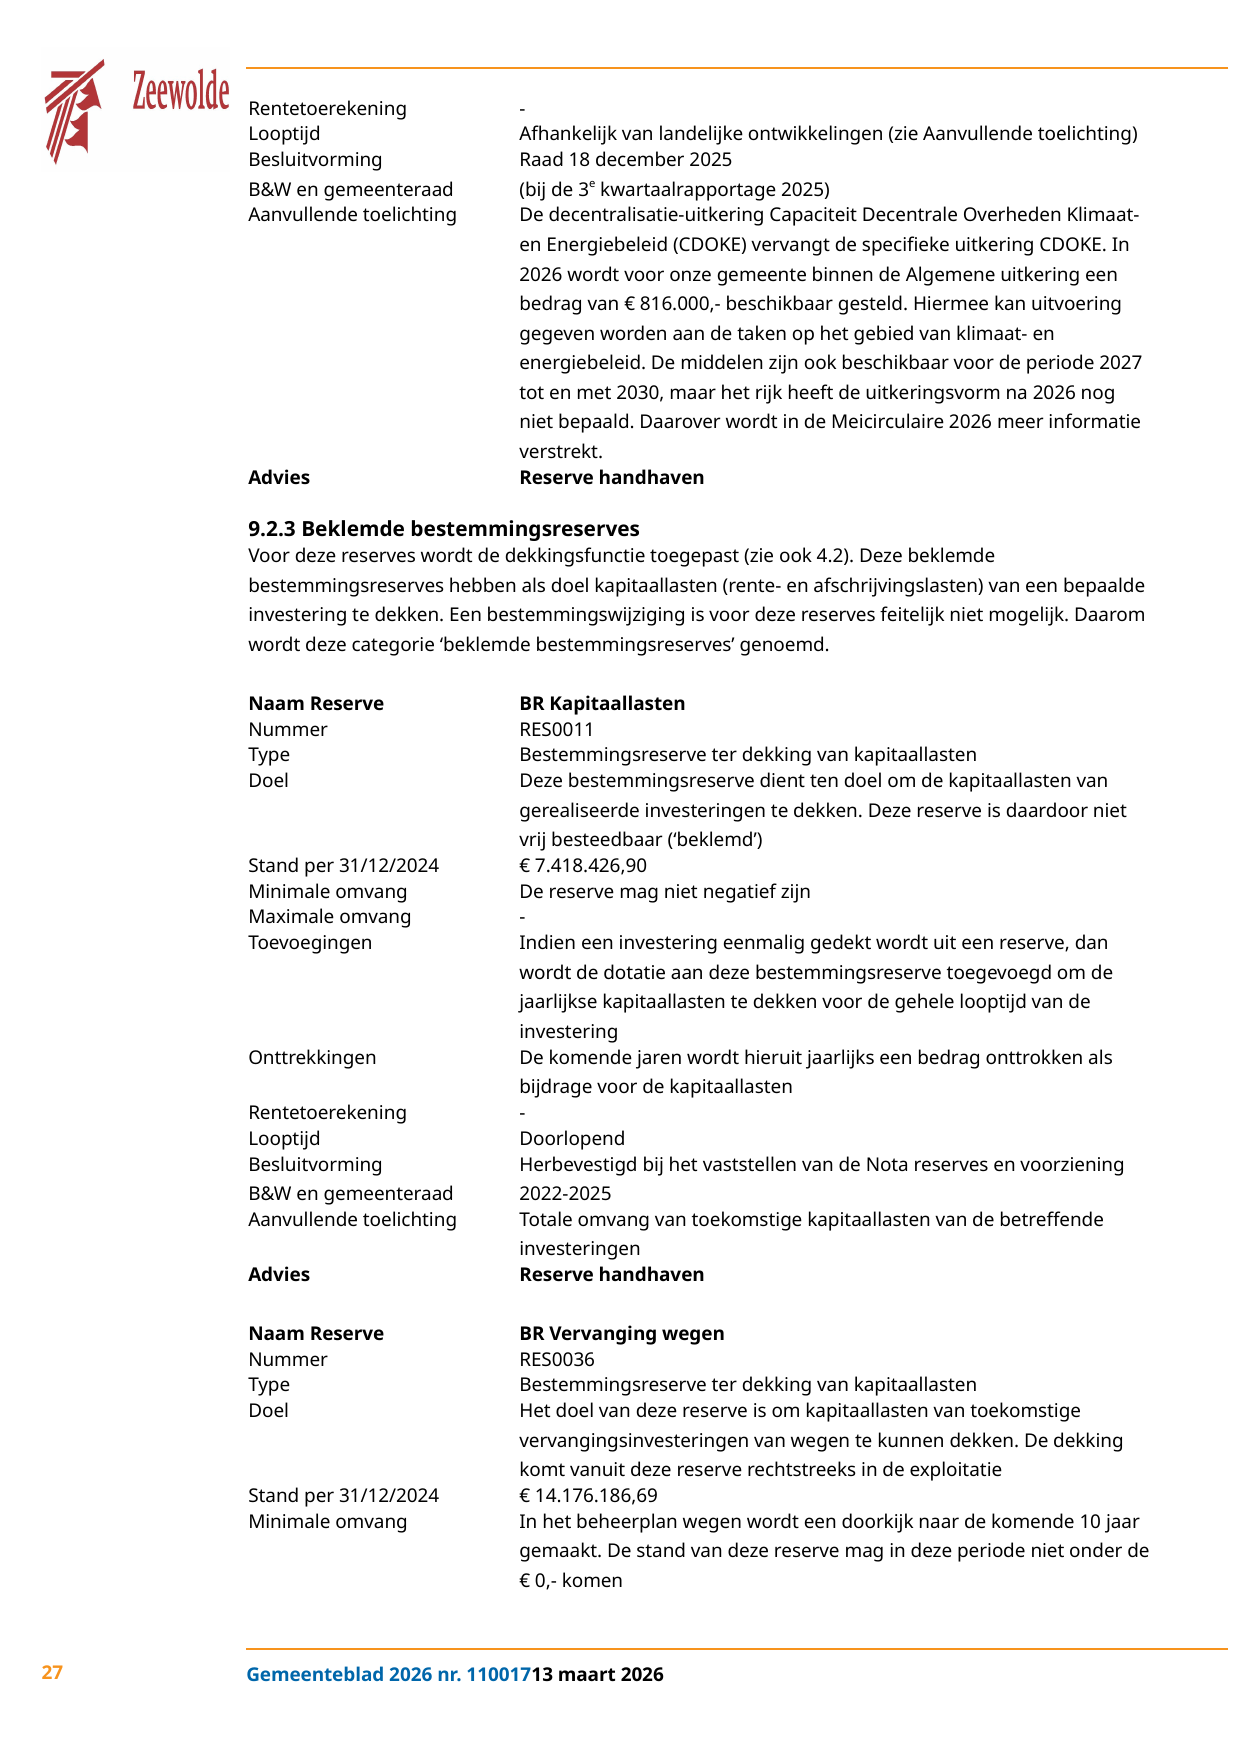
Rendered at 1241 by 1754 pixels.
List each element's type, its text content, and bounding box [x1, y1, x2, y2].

table_cell Advies [248, 1261, 519, 1287]
table_cell Deze bestemmingsreserve dient ten doel om de kapitaallasten van gerealiseerde investeringen te dekken. Deze reserve is daardoor niet vrij besteedbaar (‘beklemd’) [519, 768, 1152, 852]
table_cell Type [248, 1371, 519, 1397]
table_cell Besluitvorming B&W en gemeenteraad [248, 146, 519, 202]
table_cell Het doel van deze reserve is om kapitaallasten van toekomstige vervangingsinvesteringen van wegen te kunnen dekken. De dekking komt vanuit deze reserve rechtstreeks in de exploitatie [519, 1397, 1152, 1482]
table_cell Doorlopend [519, 1125, 1152, 1151]
table_cell € 7.418.426,90 [519, 852, 1152, 878]
table_cell Aanvullende toelichting [248, 1206, 519, 1261]
table_header BR Kapitaallasten [519, 690, 1152, 716]
table_cell Herbevestigd bij het vaststellen van de Nota reserves en voorziening 2022-2025 [519, 1151, 1152, 1206]
table_cell € 14.176.186,69 [519, 1482, 1152, 1508]
table_cell Rentetoerekening [248, 95, 519, 121]
table_header Naam Reserve [248, 1320, 519, 1346]
table_header BR Vervanging wegen [519, 1320, 1152, 1346]
table_cell Advies [248, 464, 519, 490]
table_cell Looptijd [248, 121, 519, 146]
table_cell Minimale omvang [248, 878, 519, 904]
table_cell Totale omvang van toekomstige kapitaallasten van de betreffende investeringen [519, 1206, 1152, 1261]
table_cell Looptijd [248, 1125, 519, 1151]
table_cell Minimale omvang [248, 1508, 519, 1593]
text Voor deze reserves wordt de dekkingsfunctie toegepast (zie ook 4.2). Deze beklemde bestemmingsreserves hebben als doel kapitaallasten (rente- en afschrijvingslasten) van een bepaalde investering te dekken. Een bestemmingswijziging is voor deze reserves feitelijk niet mogelijk. Daarom wordt deze categorie ‘beklemde bestemmingsreserves’ genoemd. [248, 542, 1152, 657]
table_cell RES0036 [519, 1346, 1152, 1371]
table_cell Doel [248, 1397, 519, 1482]
table_cell RES0011 [519, 716, 1152, 742]
picture [41, 47, 231, 172]
table_cell Doel [248, 768, 519, 852]
table_cell Type [248, 742, 519, 767]
table_cell Nummer [248, 1346, 519, 1371]
table_cell Maximale omvang [248, 904, 519, 929]
table_cell Reserve handhaven [519, 464, 1152, 490]
table_cell Aanvullende toelichting [248, 202, 519, 464]
table_cell Stand per 31/12/2024 [248, 852, 519, 878]
table_cell Stand per 31/12/2024 [248, 1482, 519, 1508]
table_cell - [519, 1099, 1152, 1125]
table_cell Nummer [248, 716, 519, 742]
table_cell Reserve handhaven [519, 1261, 1152, 1287]
text 9.2.3 Beklemde bestemmingsreserves [248, 514, 1152, 542]
table_cell De komende jaren wordt hieruit jaarlijks een bedrag onttrokken als bijdrage voor de kapitaallasten [519, 1044, 1152, 1099]
table_cell - [519, 904, 1152, 929]
table_cell Indien een investering eenmalig gedekt wordt uit een reserve, dan wordt de dotatie aan deze bestemmingsreserve toegevoegd om de jaarlijkse kapitaallasten te dekken voor de gehele looptijd van de investering [519, 930, 1152, 1044]
table_cell - [519, 95, 1152, 121]
table_cell Rentetoerekening [248, 1099, 519, 1125]
table_cell Afhankelijk van landelijke ontwikkelingen (zie Aanvullende toelichting) [519, 121, 1152, 146]
table_cell Bestemmingsreserve ter dekking van kapitaallasten [519, 1371, 1152, 1397]
table_cell Toevoegingen [248, 930, 519, 1044]
table_cell Onttrekkingen [248, 1044, 519, 1099]
table_header Naam Reserve [248, 690, 519, 716]
table_cell De decentralisatie-uitkering Capaciteit Decentrale Overheden Klimaat- en Energiebeleid (CDOKE) vervangt de specifieke uitkering CDOKE. In 2026 wordt voor onze gemeente binnen de Algemene uitkering een bedrag van € 816.000,- beschikbaar gesteld. Hiermee kan uitvoering gegeven worden aan de taken op het gebied van klimaat- en energiebeleid. De middelen zijn ook beschikbaar voor de periode 2027 tot en met 2030, maar het rijk heeft de uitkeringsvorm na 2026 nog niet bepaald. Daarover wordt in de Meicirculaire 2026 meer informatie verstrekt. [519, 202, 1152, 464]
table_cell Raad 18 december 2025 (bij de 3e kwartaalrapportage 2025) [519, 146, 1152, 202]
table_cell Besluitvorming B&W en gemeenteraad [248, 1151, 519, 1206]
table_cell De reserve mag niet negatief zijn [519, 878, 1152, 904]
table_cell Bestemmingsreserve ter dekking van kapitaallasten [519, 742, 1152, 767]
table_cell In het beheerplan wegen wordt een doorkijk naar de komende 10 jaar gemaakt. De stand van deze reserve mag in deze periode niet onder de € 0,- komen [519, 1508, 1152, 1593]
